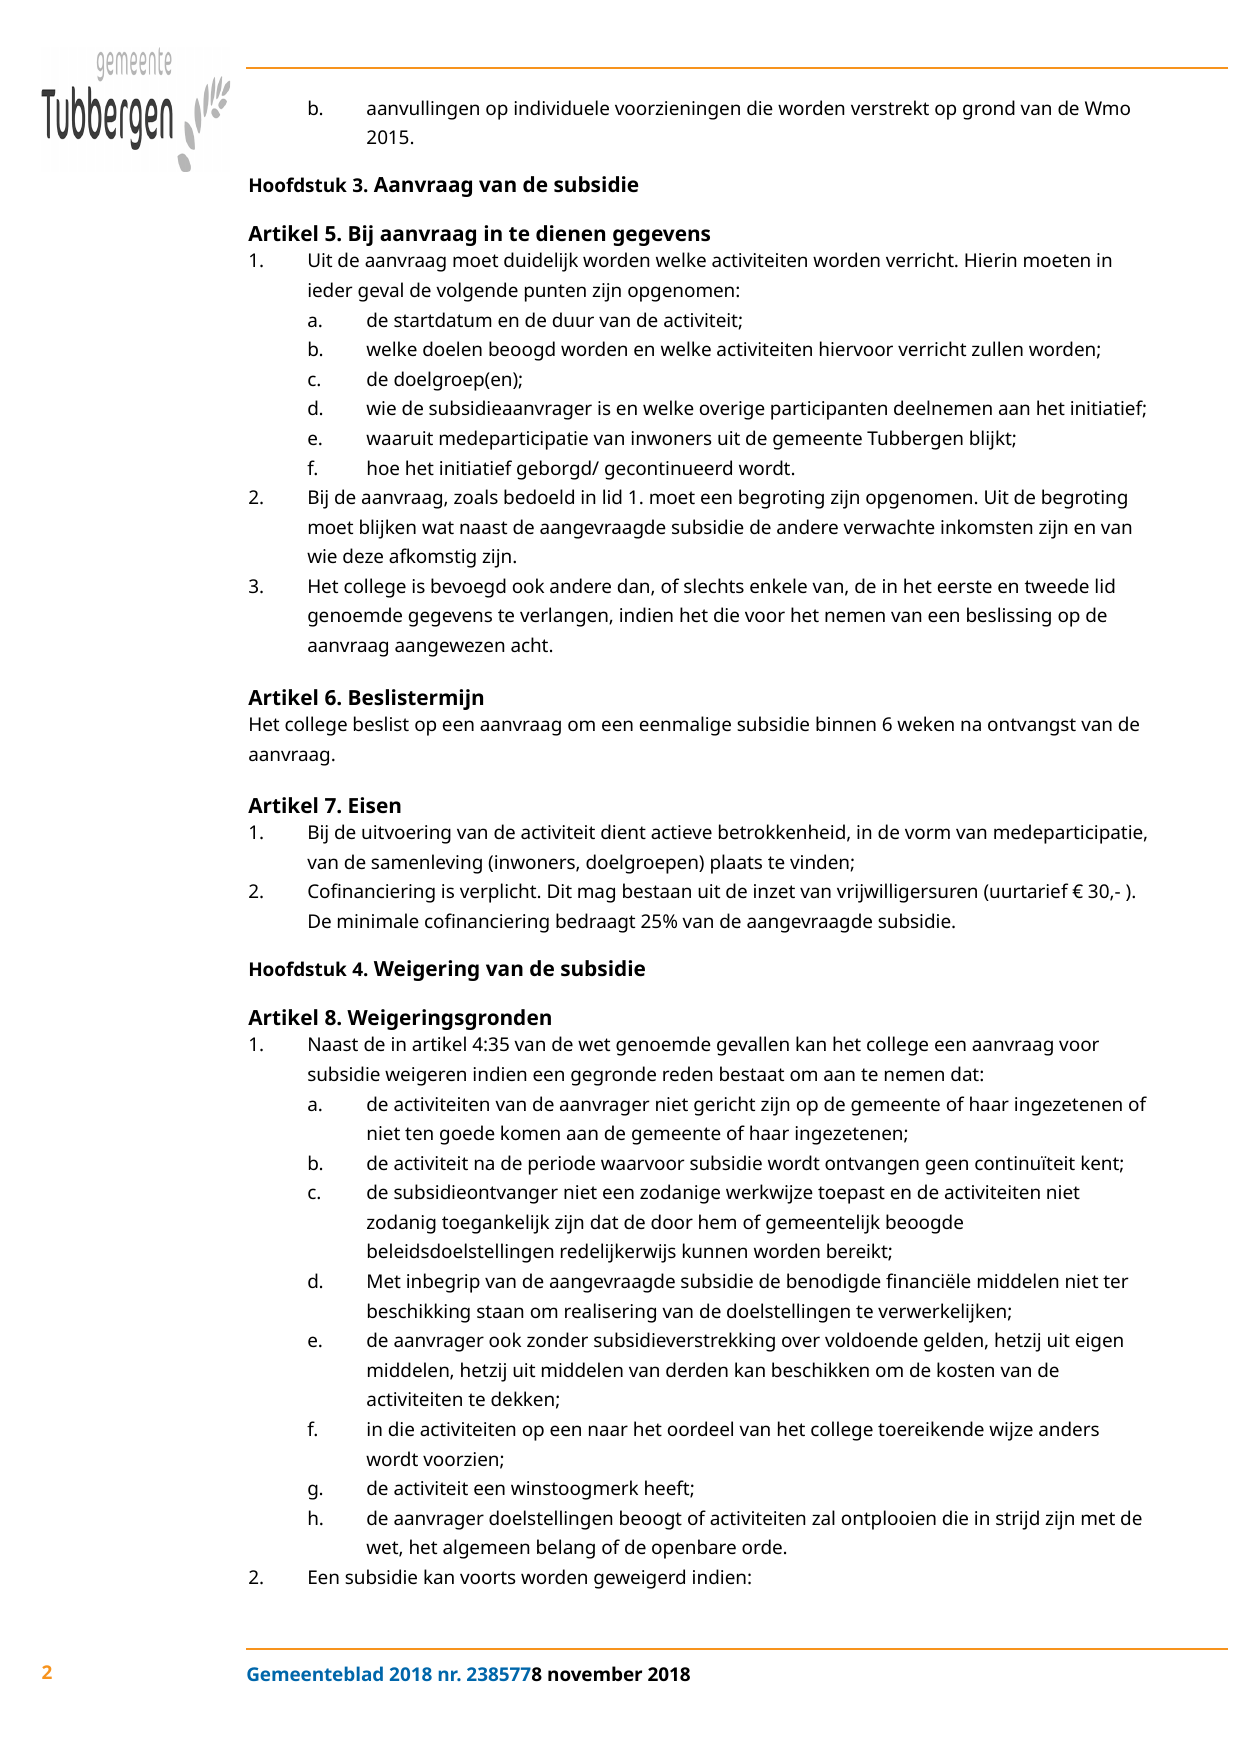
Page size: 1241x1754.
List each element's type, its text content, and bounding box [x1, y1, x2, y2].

list Het college is bevoegd ook andere dan, of slechts enkele van, de in het eerste en tweede lid genoemde gegevens te verlangen, indien het die voor het nemen van een beslissing op de aanvraag aangewezen acht. [248, 573, 1152, 658]
text Artikel 7. Eisen [248, 791, 1152, 819]
list de aanvrager ook zonder subsidieverstrekking over voldoende gelden, hetzij uit eigen middelen, hetzij uit middelen van derden kan beschikken om de kosten van de activiteiten te dekken; [307, 1327, 1152, 1412]
text Hoofdstuk 3. Aanvraag van de subsidie [248, 170, 1152, 198]
list hoe het initiatief geborgd/ gecontinueerd wordt. [307, 455, 1152, 481]
text Het college beslist op een aanvraag om een eenmalige subsidie binnen 6 weken na ontvangst van de aanvraag. [248, 711, 1152, 766]
list Bij de uitvoering van de activiteit dient actieve betrokkenheid, in de vorm van medeparticipatie, van de samenleving (inwoners, doelgroepen) plaats te vinden; [248, 819, 1152, 875]
list de activiteit na de periode waarvoor subsidie wordt ontvangen geen continuïteit kent; [307, 1150, 1152, 1176]
picture [41, 47, 231, 172]
list Met inbegrip van de aangevraagde subsidie de benodigde financiële middelen niet ter beschikking staan om realisering van de doelstellingen te verwerkelijken; [307, 1268, 1152, 1324]
list de activiteit een winstoogmerk heeft; [307, 1475, 1152, 1501]
list de activiteiten van de aanvrager niet gericht zijn op de gemeente of haar ingezetenen of niet ten goede komen aan de gemeente of haar ingezetenen; [307, 1091, 1152, 1146]
list wie de subsidieaanvrager is en welke overige participanten deelnemen aan het initiatief; [307, 396, 1152, 421]
list Een subsidie kan voorts worden geweigerd indien: [248, 1564, 1152, 1590]
text Artikel 8. Weigeringsgronden [248, 1003, 1152, 1032]
text Artikel 5. Bij aanvraag in te dienen gegevens [248, 219, 1152, 248]
list aanvullingen op individuele voorzieningen die worden verstrekt op grond van de Wmo 2015. [307, 95, 1152, 150]
list welke doelen beoogd worden en welke activiteiten hiervoor verricht zullen worden; [307, 336, 1152, 362]
text Hoofdstuk 4. Weigering van de subsidie [248, 954, 1152, 982]
list in die activiteiten op een naar het oordeel van het college toereikende wijze anders wordt voorzien; [307, 1416, 1152, 1472]
list de aanvrager doelstellingen beoogt of activiteiten zal ontplooien die in strijd zijn met de wet, het algemeen belang of de openbare orde. [307, 1505, 1152, 1560]
list de doelgroep(en); [307, 366, 1152, 392]
list de startdatum en de duur van de activiteit; [307, 307, 1152, 333]
list Cofinanciering is verplicht. Dit mag bestaan uit de inzet van vrijwilligersuren (uurtarief € 30,- ). De minimale cofinanciering bedraagt 25% van de aangevraagde subsidie. [248, 879, 1152, 934]
list Uit de aanvraag moet duidelijk worden welke activiteiten worden verricht. Hierin moeten in ieder geval de volgende punten zijn opgenomen: [248, 248, 1152, 303]
list de subsidieontvanger niet een zodanige werkwijze toepast en de activiteiten niet zodanig toegankelijk zijn dat de door hem of gemeentelijk beoogde beleidsdoelstellingen redelijkerwijs kunnen worden bereikt; [307, 1179, 1152, 1264]
list waaruit medeparticipatie van inwoners uit de gemeente Tubbergen blijkt; [307, 425, 1152, 451]
list Bij de aanvraag, zoals bedoeld in lid 1. moet een begroting zijn opgenomen. Uit de begroting moet blijken wat naast de aangevraagde subsidie de andere verwachte inkomsten zijn en van wie deze afkomstig zijn. [248, 484, 1152, 569]
text Artikel 6. Beslistermijn [248, 683, 1152, 711]
list Naast de in artikel 4:35 van de wet genoemde gevallen kan het college een aanvraag voor subsidie weigeren indien een gegronde reden bestaat om aan te nemen dat: [248, 1032, 1152, 1087]
